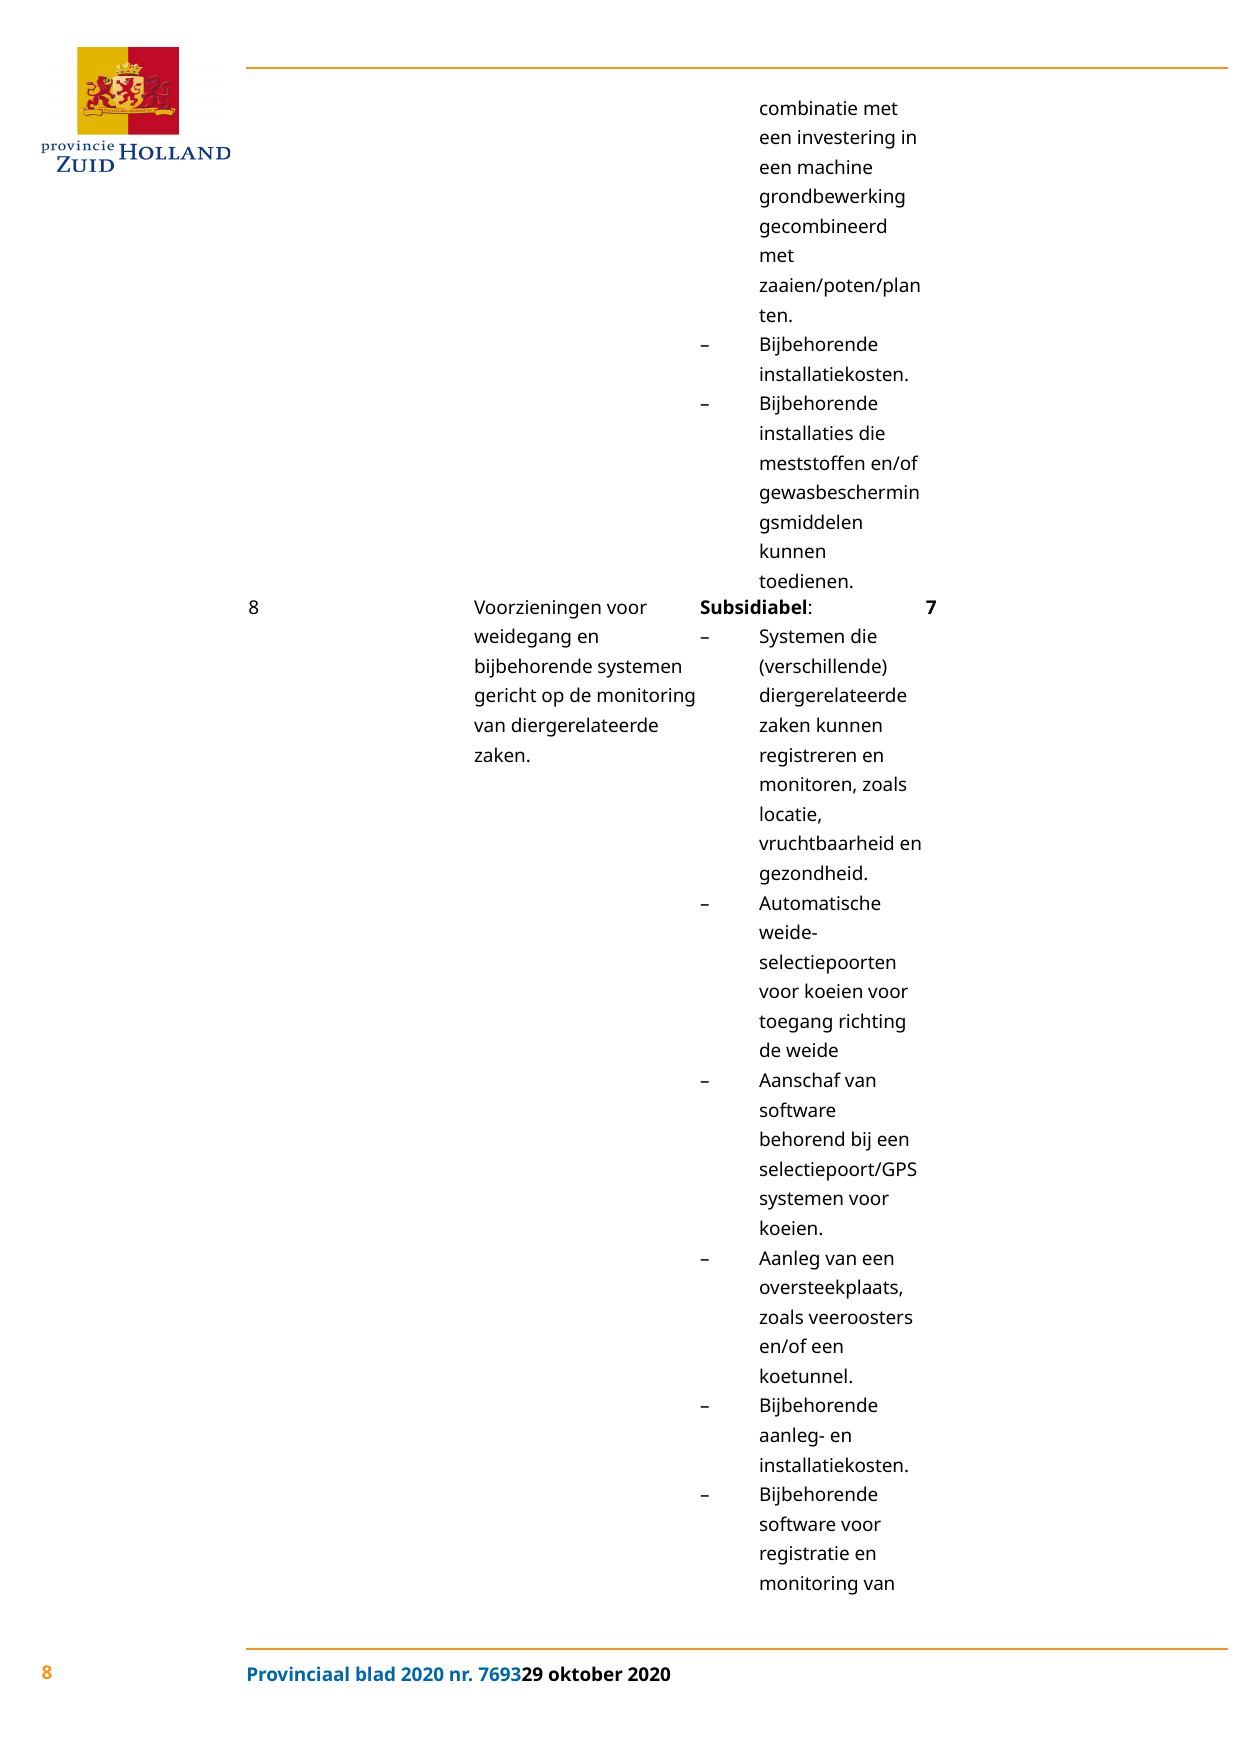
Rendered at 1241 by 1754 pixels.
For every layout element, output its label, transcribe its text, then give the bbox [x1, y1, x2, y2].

table_cell [926, 95, 1152, 594]
table_cell 7 [926, 594, 1152, 1596]
table_cell combinatie met een investering in een machine grondbewerking gecombineerd met zaaien/poten/planten. Bijbehorende installatiekosten. Bijbehorende installaties die meststoffen en/of gewasbeschermingsmiddelen kunnen toedienen. [700, 95, 926, 594]
table_cell [248, 95, 474, 594]
picture [41, 47, 231, 172]
table_cell 8 [248, 594, 474, 1596]
table_cell Voorzieningen voor weidegang en bijbehorende systemen gericht op de monitoring van diergerelateerde zaken. [474, 594, 700, 1596]
table_cell Subsidiabel: Systemen die (verschillende) diergerelateerde zaken kunnen registreren en monitoren, zoals locatie, vruchtbaarheid en gezondheid. Automatische weide-selectiepoorten voor koeien voor toegang richting de weide Aanschaf van software behorend bij een selectiepoort/GPS systemen voor koeien. Aanleg van een oversteekplaats, zoals veeroosters en/of een koetunnel. Bijbehorende aanleg- en installatiekosten. Bijbehorende software voor registratie en monitoring van [700, 594, 926, 1596]
table_cell [474, 95, 700, 594]
